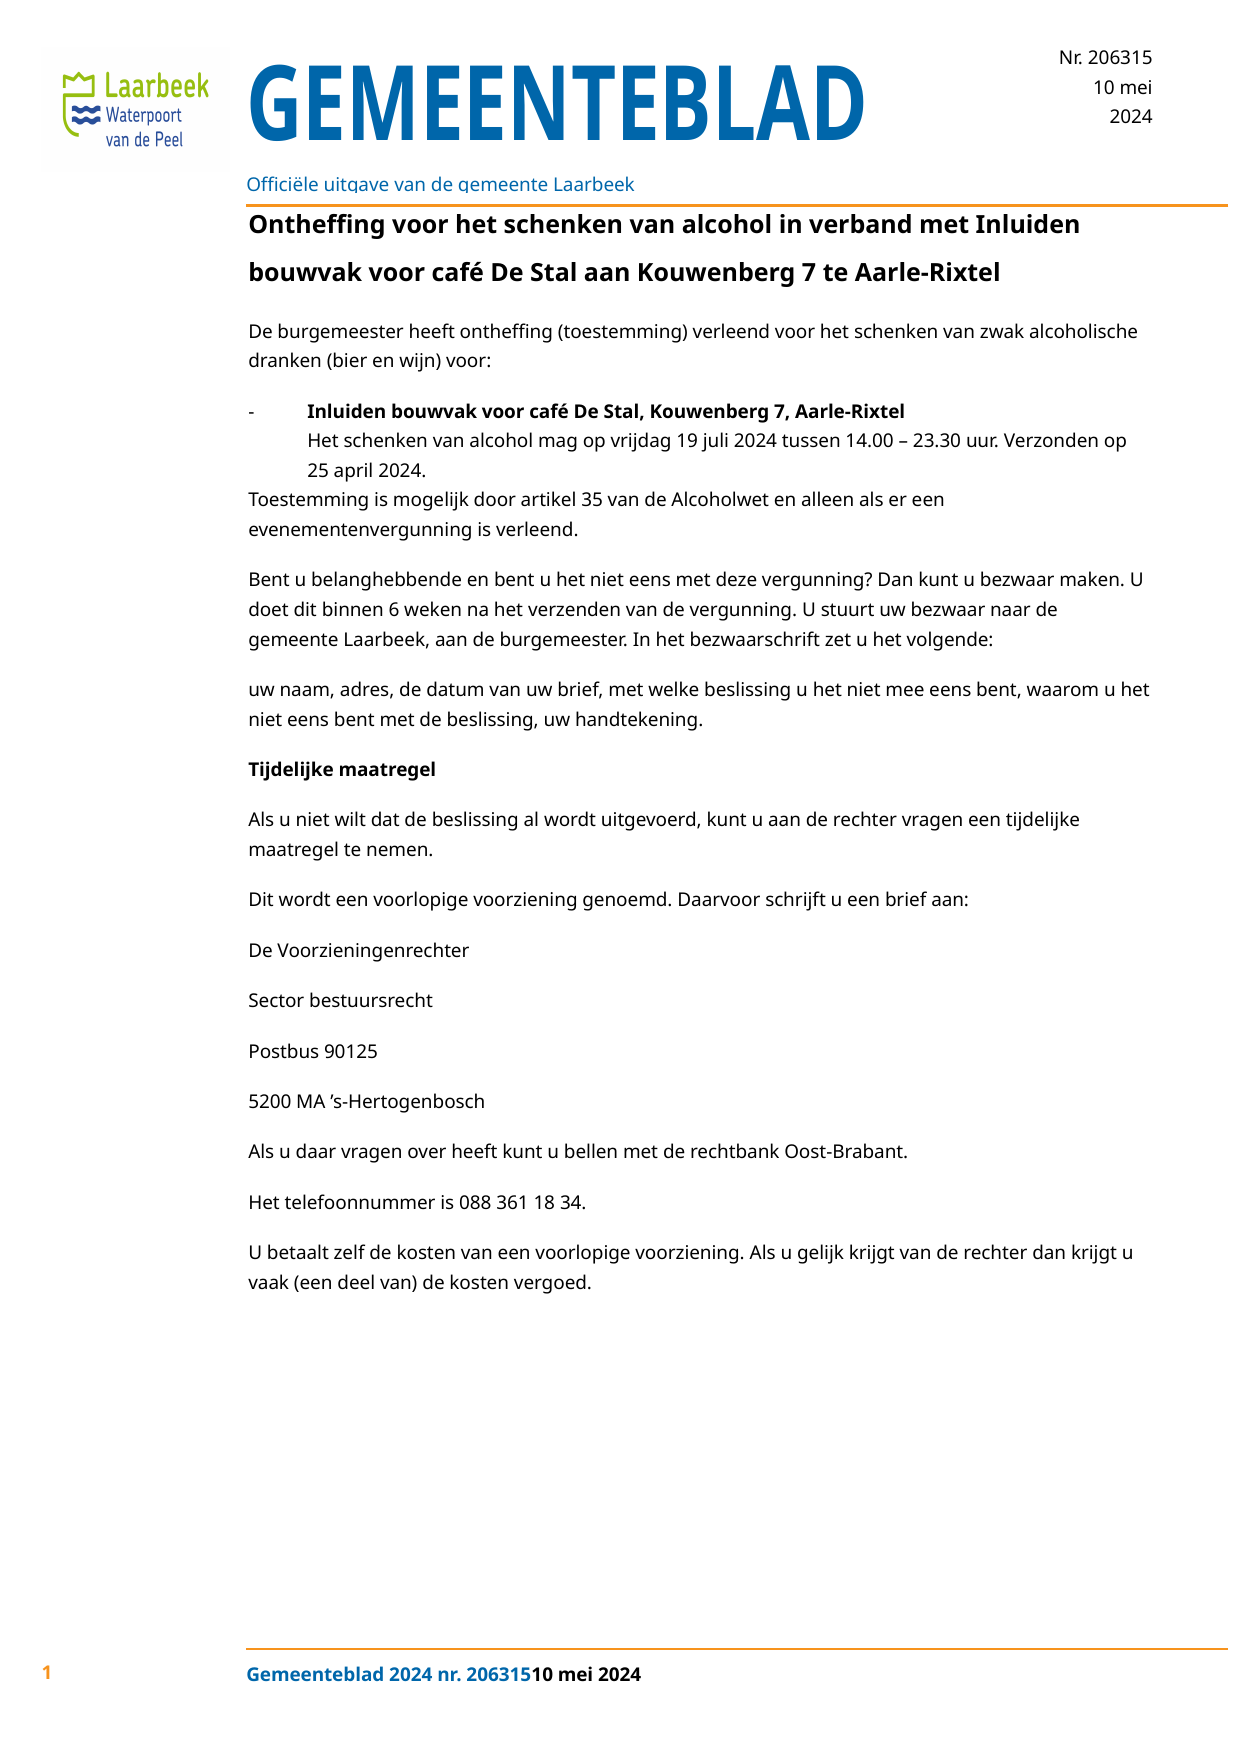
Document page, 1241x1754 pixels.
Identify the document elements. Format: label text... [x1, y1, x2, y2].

text Tijdelijke maatregel [248, 756, 1152, 782]
text Sector bestuursrecht [248, 987, 1152, 1013]
text Toestemming is mogelijk door artikel 35 van de Alcoholwet en alleen als er een evenementenvergunning is verleend. [248, 487, 1152, 542]
text U betaalt zelf de kosten van een voorlopige voorziening. Als u gelijk krijgt van de rechter dan krijgt u vaak (een deel van) de kosten vergoed. [248, 1239, 1152, 1295]
picture [41, 47, 231, 172]
text De burgemeester heeft ontheffing (toestemming) verleend voor het schenken van zwak alcoholische dranken (bier en wijn) voor: [248, 318, 1152, 373]
text Dit wordt een voorlopige voorziening genoemd. Daarvoor schrijft u een brief aan: [248, 887, 1152, 912]
list Het schenken van alcohol mag op vrijdag 19 juli 2024 tussen 14.00 – 23.30 uur. Verzonden op 25 april 2024. [248, 427, 1152, 483]
list Inluiden bouwvak voor café De Stal, Kouwenberg 7, Aarle-Rixtel [248, 398, 1152, 424]
text De Voorzieningenrechter [248, 937, 1152, 963]
text Als u niet wilt dat de beslissing al wordt uitgevoerd, kunt u aan de rechter vragen een tijdelijke maatregel te nemen. [248, 807, 1152, 862]
text Als u daar vragen over heeft kunt u bellen met de rechtbank Oost-Brabant. [248, 1139, 1152, 1164]
text Bent u belanghebbende en bent u het niet eens met deze vergunning? Dan kunt u bezwaar maken. U doet dit binnen 6 weken na het verzenden van de vergunning. U stuurt uw bezwaar naar de gemeente Laarbeek, aan de burgemeester. In het bezwaarschrift zet u het volgende: [248, 567, 1152, 652]
text Postbus 90125 [248, 1038, 1152, 1064]
text uw naam, adres, de datum van uw brief, met welke beslissing u het niet mee eens bent, waarom u het niet eens bent met de beslissing, uw handtekening. [248, 676, 1152, 732]
text Ontheffing voor het schenken van alcohol in verband met Inluiden bouwvak voor café De Stal aan Kouwenberg 7 te Aarle-Rixtel [248, 207, 1152, 288]
text Het telefoonnummer is 088 361 18 34. [248, 1189, 1152, 1215]
text 5200 MA ’s-Hertogenbosch [248, 1088, 1152, 1114]
